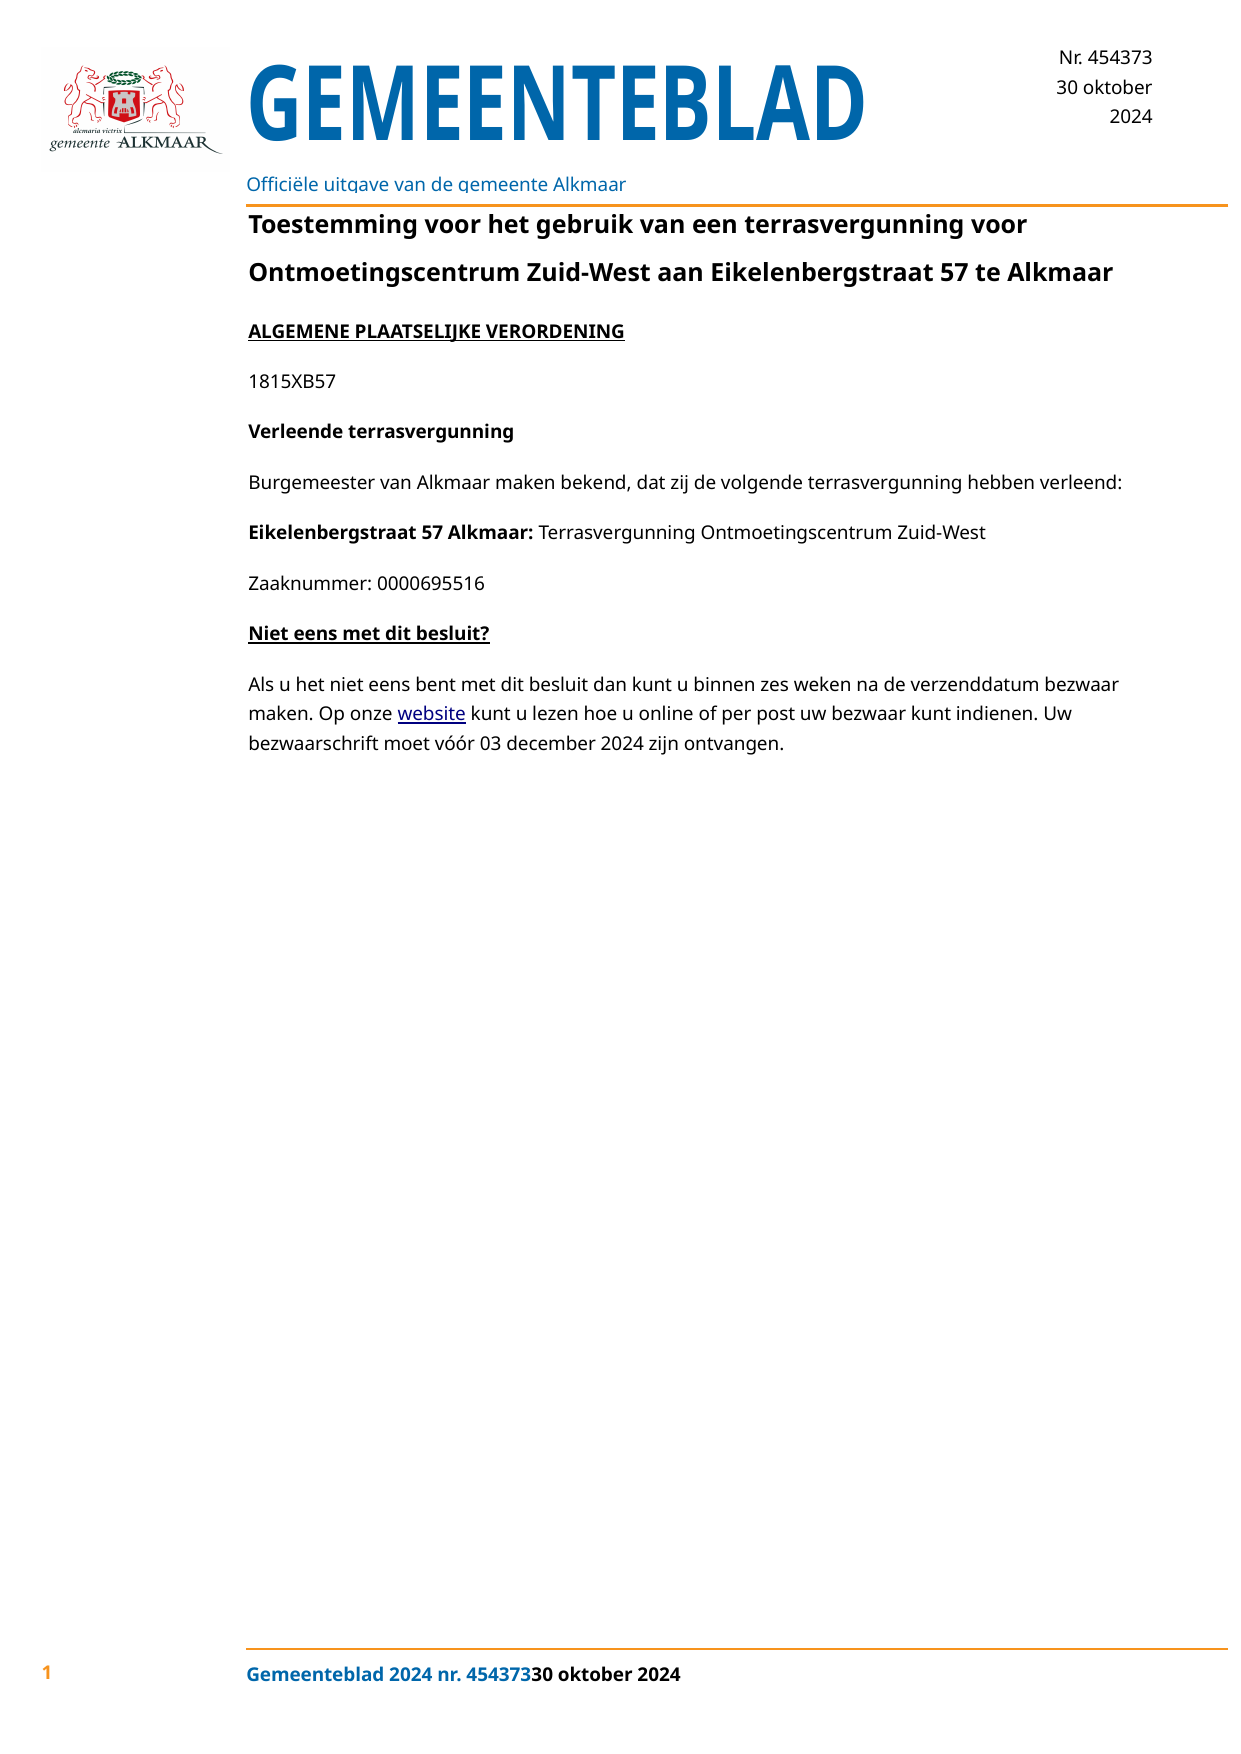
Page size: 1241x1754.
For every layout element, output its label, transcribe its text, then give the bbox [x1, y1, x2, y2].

text Toestemming voor het gebruik van een terrasvergunning voor Ontmoetingscentrum Zuid-West aan Eikelenbergstraat 57 te Alkmaar [248, 207, 1152, 288]
text Verleende terrasvergunning [248, 419, 1152, 444]
text 1815XB57 [248, 368, 1152, 394]
text Burgemeester van Alkmaar maken bekend, dat zij de volgende terrasvergunning hebben verleend: [248, 469, 1152, 495]
text Als u het niet eens bent met dit besluit dan kunt u binnen zes weken na de verzenddatum bezwaar maken. Op onze website kunt u lezen hoe u online of per post uw bezwaar kunt indienen. Uw bezwaarschrift moet vóór 03 december 2024 zijn ontvangen. [248, 671, 1152, 756]
text Niet eens met dit besluit? [248, 620, 1152, 646]
picture [41, 47, 231, 172]
text ALGEMENE PLAATSELIJKE VERORDENING [248, 318, 1152, 344]
text Eikelenbergstraat 57 Alkmaar: Terrasvergunning Ontmoetingscentrum Zuid-West [248, 519, 1152, 545]
text Zaaknummer: 0000695516 [248, 570, 1152, 596]
